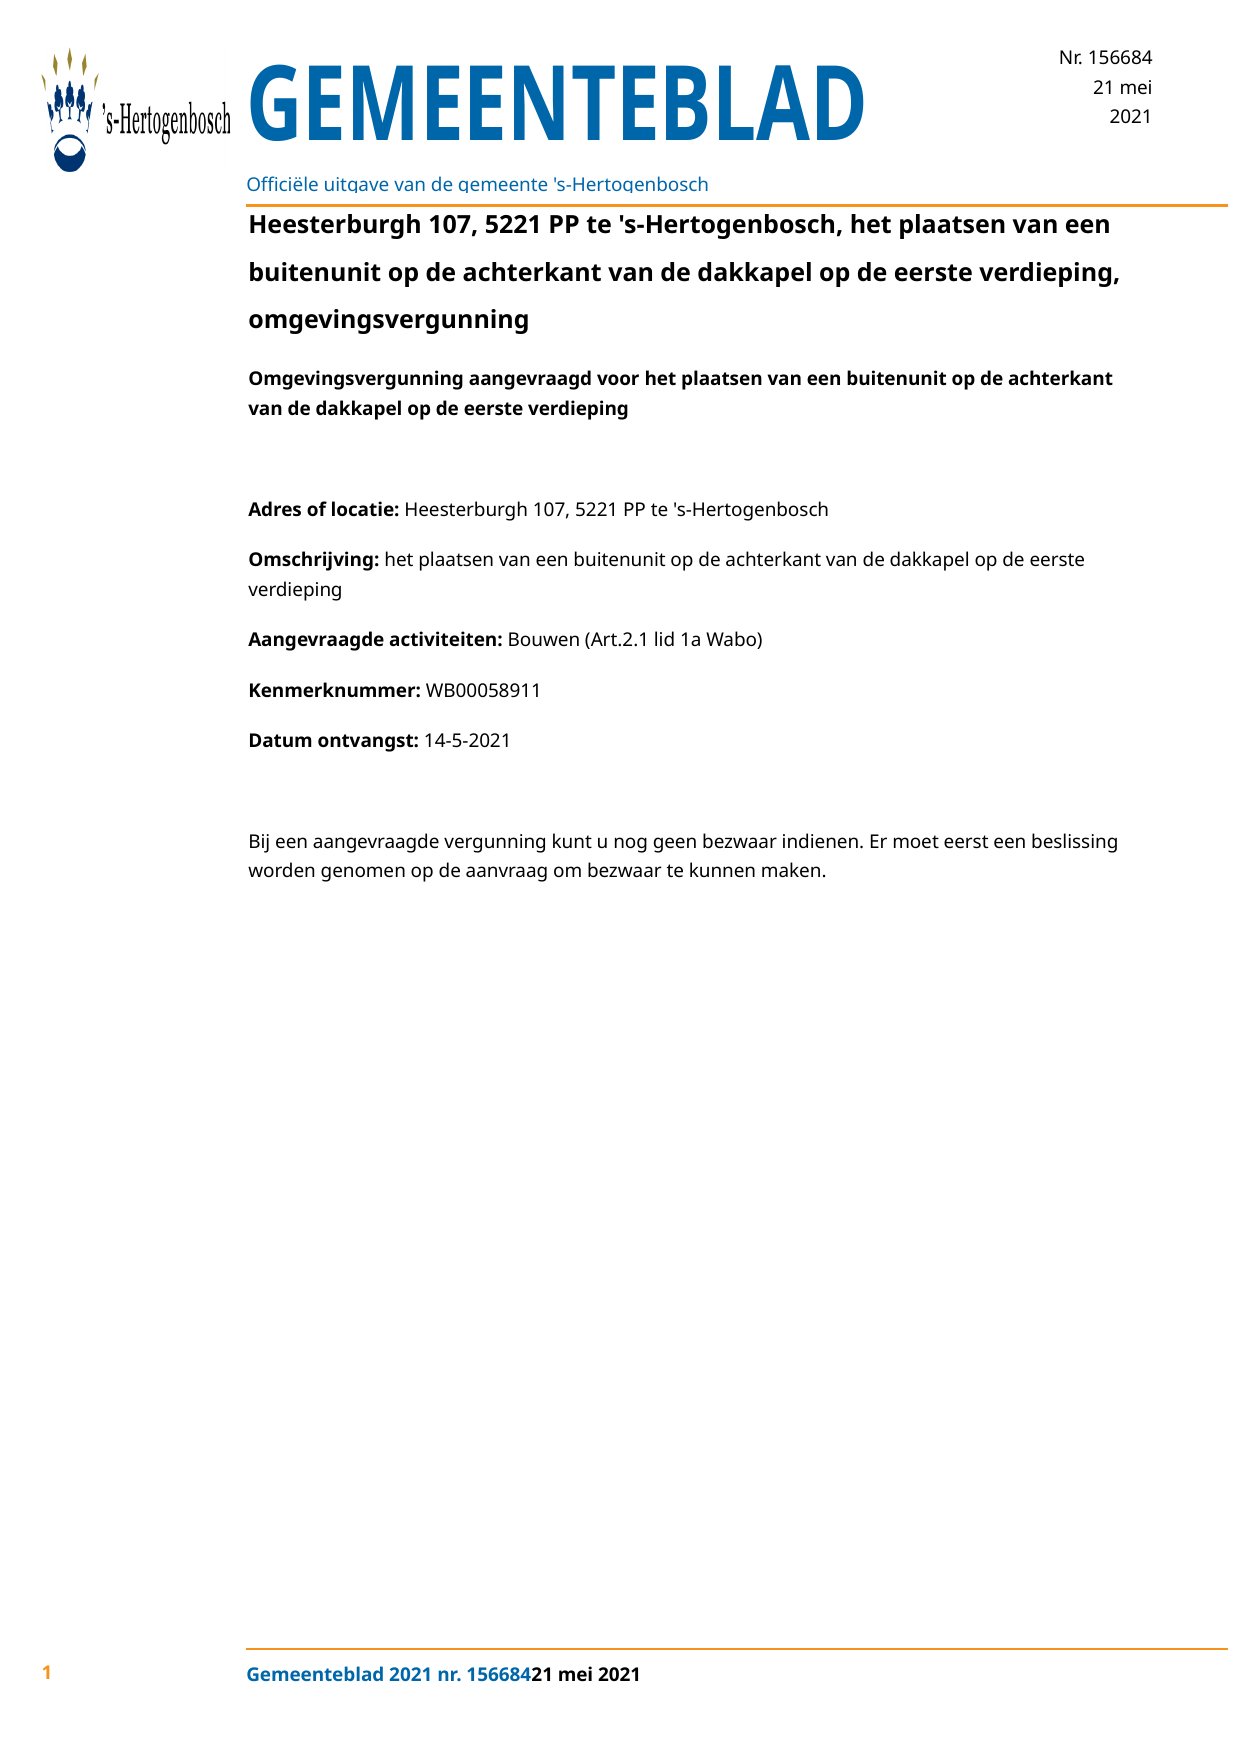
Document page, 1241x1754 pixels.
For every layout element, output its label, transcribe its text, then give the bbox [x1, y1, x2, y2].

text Omgevingsvergunning aangevraagd voor het plaatsen van een buitenunit op de achterkant van de dakkapel op de eerste verdieping [248, 366, 1152, 421]
text Adres of locatie: Heesterburgh 107, 5221 PP te 's-Hertogenbosch [248, 496, 1152, 522]
text Kenmerknummer: WB00058911 [248, 677, 1152, 702]
picture [41, 47, 231, 172]
text Aangevraagde activiteiten: Bouwen (Art.2.1 lid 1a Wabo) [248, 626, 1152, 652]
text Omschrijving: het plaatsen van een buitenunit op de achterkant van de dakkapel op de eerste verdieping [248, 546, 1152, 602]
text Datum ontvangst: 14-5-2021 [248, 727, 1152, 753]
text Heesterburgh 107, 5221 PP te 's-Hertogenbosch, het plaatsen van een buitenunit op de achterkant van de dakkapel op de eerste verdieping, omgevingsvergunning [248, 207, 1152, 336]
text Bij een aangevraagde vergunning kunt u nog geen bezwaar indienen. Er moet eerst een beslissing worden genomen op de aanvraag om bezwaar te kunnen maken. [248, 828, 1152, 883]
